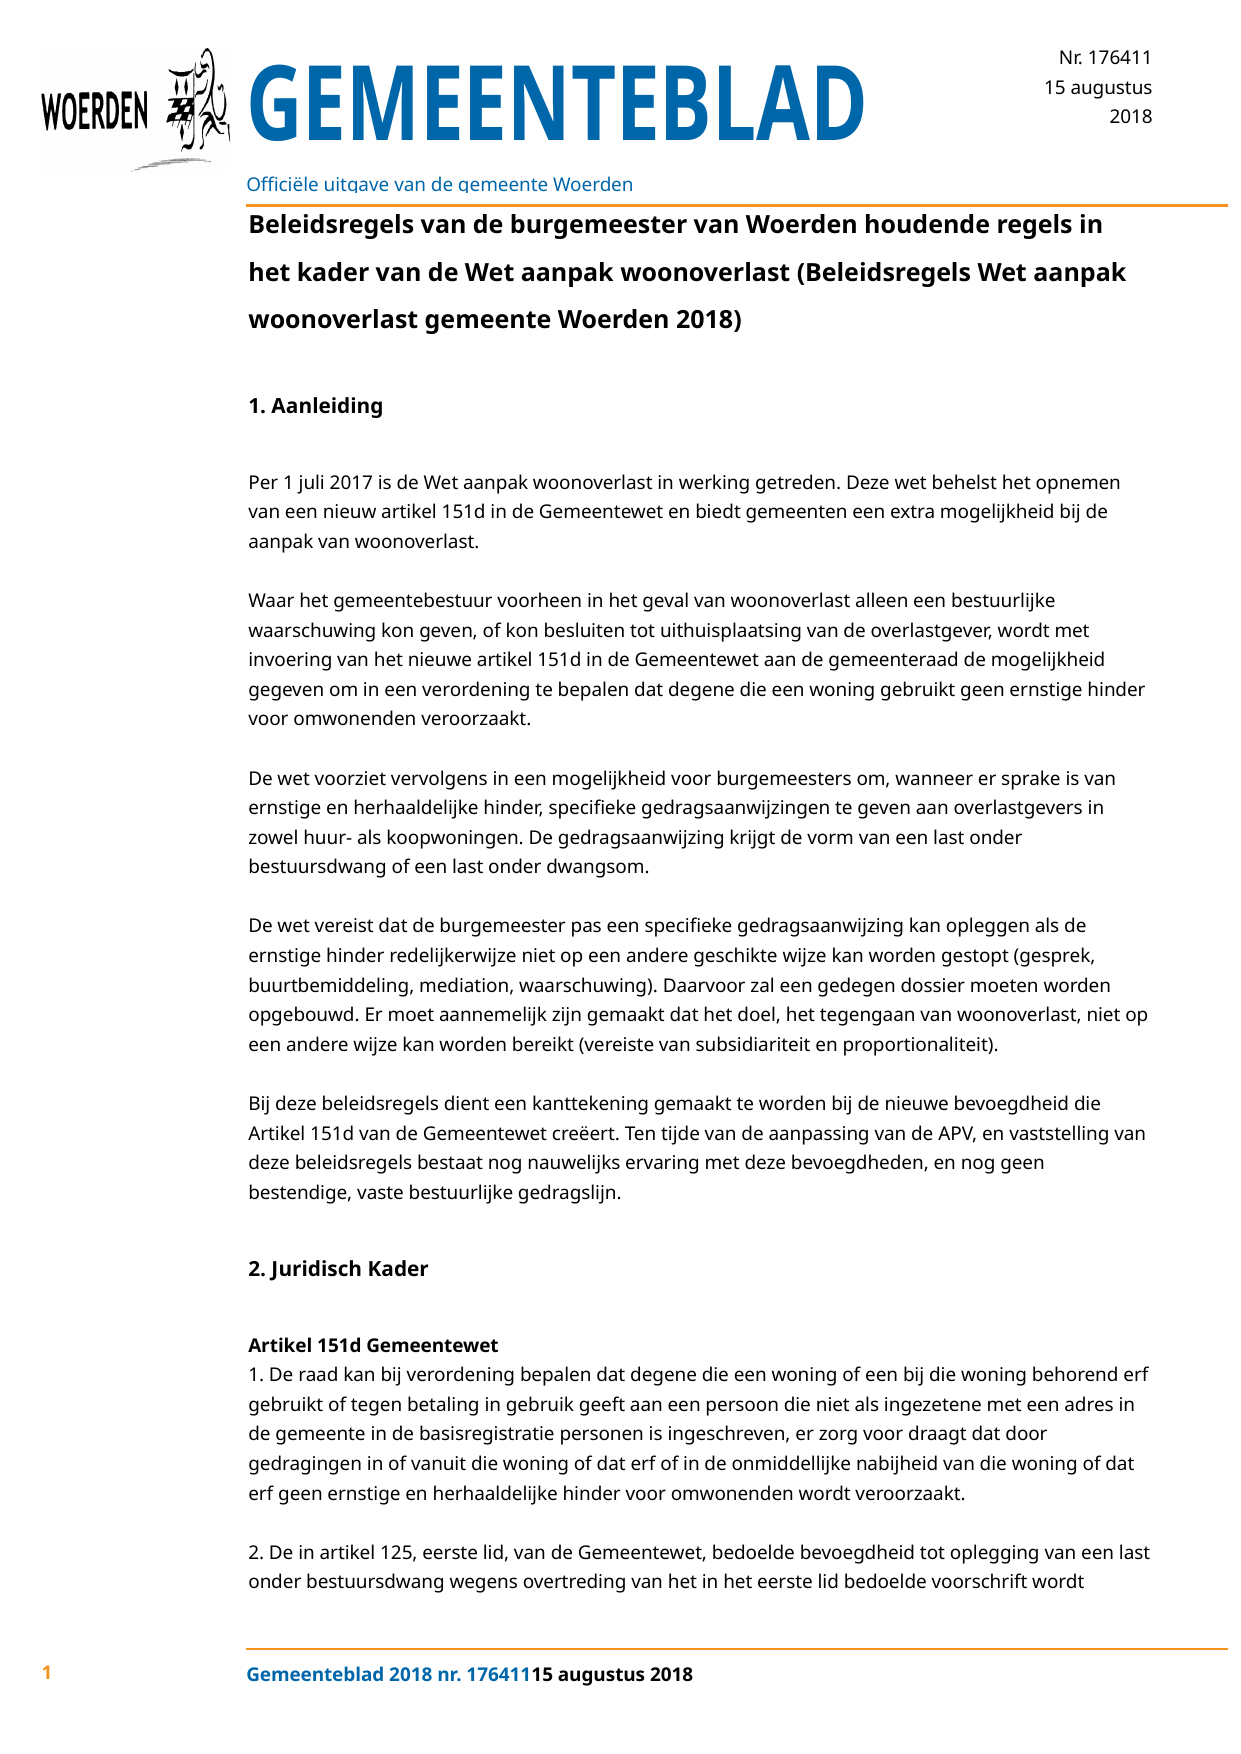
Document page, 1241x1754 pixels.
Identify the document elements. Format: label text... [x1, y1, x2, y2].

text Waar het gemeentebestuur voorheen in het geval van woonoverlast alleen een bestuurlijke waarschuwing kon geven, of kon besluiten tot uithuisplaatsing van de overlastgever, wordt met invoering van het nieuwe artikel 151d in de Gemeentewet aan de gemeenteraad de mogelijkheid gegeven om in een verordening te bepalen dat degene die een woning gebruikt geen ernstige hinder voor omwonenden veroorzaakt. [248, 587, 1152, 731]
text Artikel 151d Gemeentewet [248, 1332, 1152, 1358]
text 1. Aanleiding [248, 391, 1152, 420]
text Bij deze beleidsregels dient een kanttekening gemaakt te worden bij de nieuwe bevoegdheid die Artikel 151d van de Gemeentewet creëert. Ten tijde van de aanpassing van de APV, en vaststelling van deze beleidsregels bestaat nog nauwelijks ervaring met deze bevoegdheden, en nog geen bestendige, vaste bestuurlijke gedragslijn. [248, 1090, 1152, 1205]
text Beleidsregels van de burgemeester van Woerden houdende regels in het kader van de Wet aanpak woonoverlast (Beleidsregels Wet aanpak woonoverlast gemeente Woerden 2018) [248, 207, 1152, 336]
text 2. Juridisch Kader [248, 1254, 1152, 1283]
text 2. De in artikel 125, eerste lid, van de Gemeentewet, bedoelde bevoegdheid tot oplegging van een last onder bestuursdwang wegens overtreding van het in het eerste lid bedoelde voorschrift wordt [248, 1539, 1152, 1594]
text De wet vereist dat de burgemeester pas een specifieke gedragsaanwijzing kan opleggen als de ernstige hinder redelijkerwijze niet op een andere geschikte wijze kan worden gestopt (gesprek, buurtbemiddeling, mediation, waarschuwing). Daarvoor zal een gedegen dossier moeten worden opgebouwd. Er moet aannemelijk zijn gemaakt dat het doel, het tegengaan van woonoverlast, niet op een andere wijze kan worden bereikt (vereiste van subsidiariteit en proportionaliteit). [248, 913, 1152, 1057]
text De wet voorziet vervolgens in een mogelijkheid voor burgemeesters om, wanneer er sprake is van ernstige en herhaaldelijke hinder, specifieke gedragsaanwijzingen te geven aan overlastgevers in zowel huur- als koopwoningen. De gedragsaanwijzing krijgt de vorm van een last onder bestuursdwang of een last onder dwangsom. [248, 765, 1152, 879]
text Per 1 juli 2017 is de Wet aanpak woonoverlast in werking getreden. Deze wet behelst het opnemen van een nieuw artikel 151d in de Gemeentewet en biedt gemeenten een extra mogelijkheid bij de aanpak van woonoverlast. [248, 469, 1152, 554]
picture [41, 47, 231, 172]
text 1. De raad kan bij verordening bepalen dat degene die een woning of een bij die woning behorend erf gebruikt of tegen betaling in gebruik geeft aan een persoon die niet als ingezetene met een adres in de gemeente in de basisregistratie personen is ingeschreven, er zorg voor draagt dat door gedragingen in of vanuit die woning of dat erf of in de onmiddellijke nabijheid van die woning of dat erf geen ernstige en herhaaldelijke hinder voor omwonenden wordt veroorzaakt. [248, 1361, 1152, 1506]
